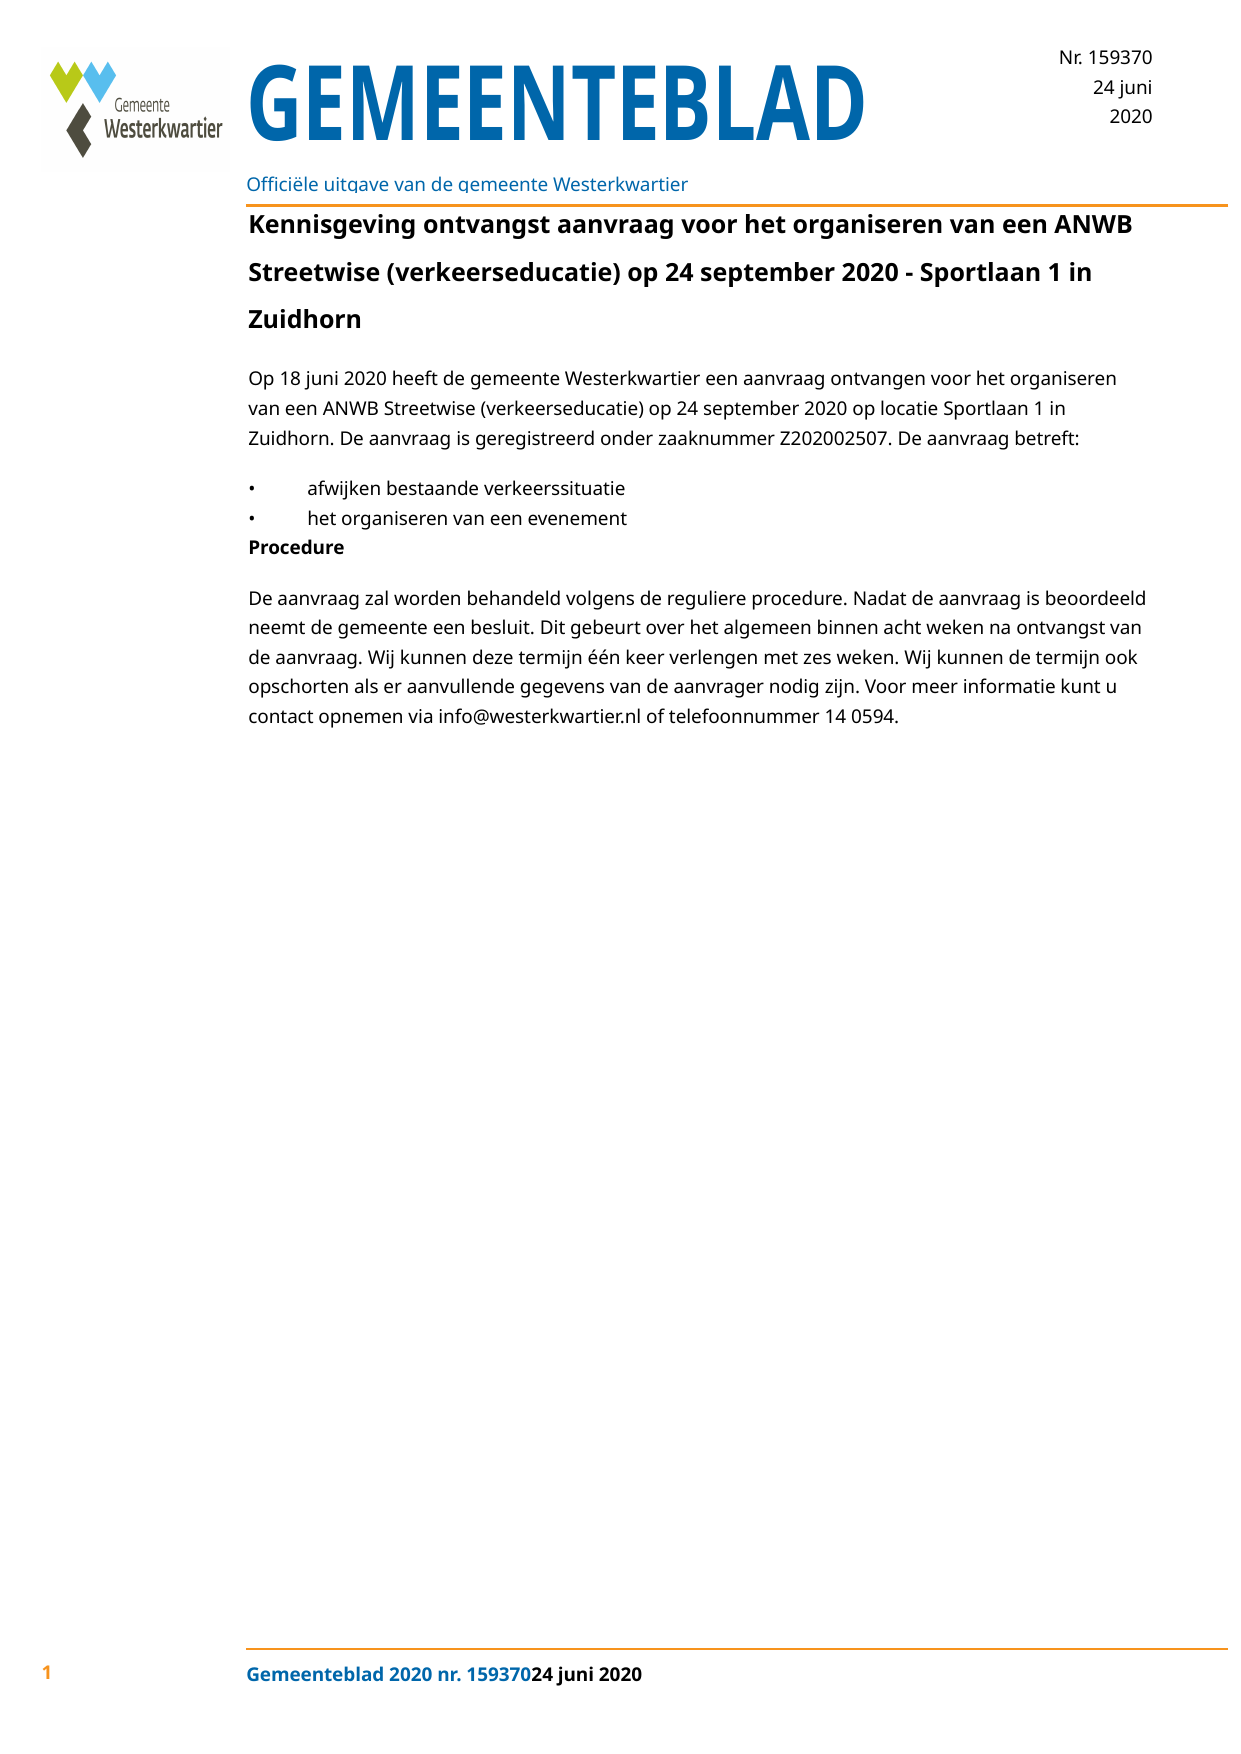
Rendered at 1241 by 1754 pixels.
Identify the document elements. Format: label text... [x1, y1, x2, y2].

picture [41, 47, 231, 172]
text Op 18 juni 2020 heeft de gemeente Westerkwartier een aanvraag ontvangen voor het organiseren van een ANWB Streetwise (verkeerseducatie) op 24 september 2020 op locatie Sportlaan 1 in Zuidhorn. De aanvraag is geregistreerd onder zaaknummer Z202002507. De aanvraag betreft: [248, 366, 1152, 450]
list het organiseren van een evenement [248, 505, 1152, 530]
text Kennisgeving ontvangst aanvraag voor het organiseren van een ANWB Streetwise (verkeerseducatie) op 24 september 2020 - Sportlaan 1 in Zuidhorn [248, 207, 1152, 336]
list afwijken bestaande verkeerssituatie [248, 475, 1152, 501]
text De aanvraag zal worden behandeld volgens de reguliere procedure. Nadat de aanvraag is beoordeeld neemt de gemeente een besluit. Dit gebeurt over het algemeen binnen acht weken na ontvangst van de aanvraag. Wij kunnen deze termijn één keer verlengen met zes weken. Wij kunnen de termijn ook opschorten als er aanvullende gegevens van de aanvrager nodig zijn. Voor meer informatie kunt u contact opnemen via info@westerkwartier.nl of telefoonnummer 14 0594. [248, 585, 1152, 729]
text Procedure [248, 534, 1152, 560]
